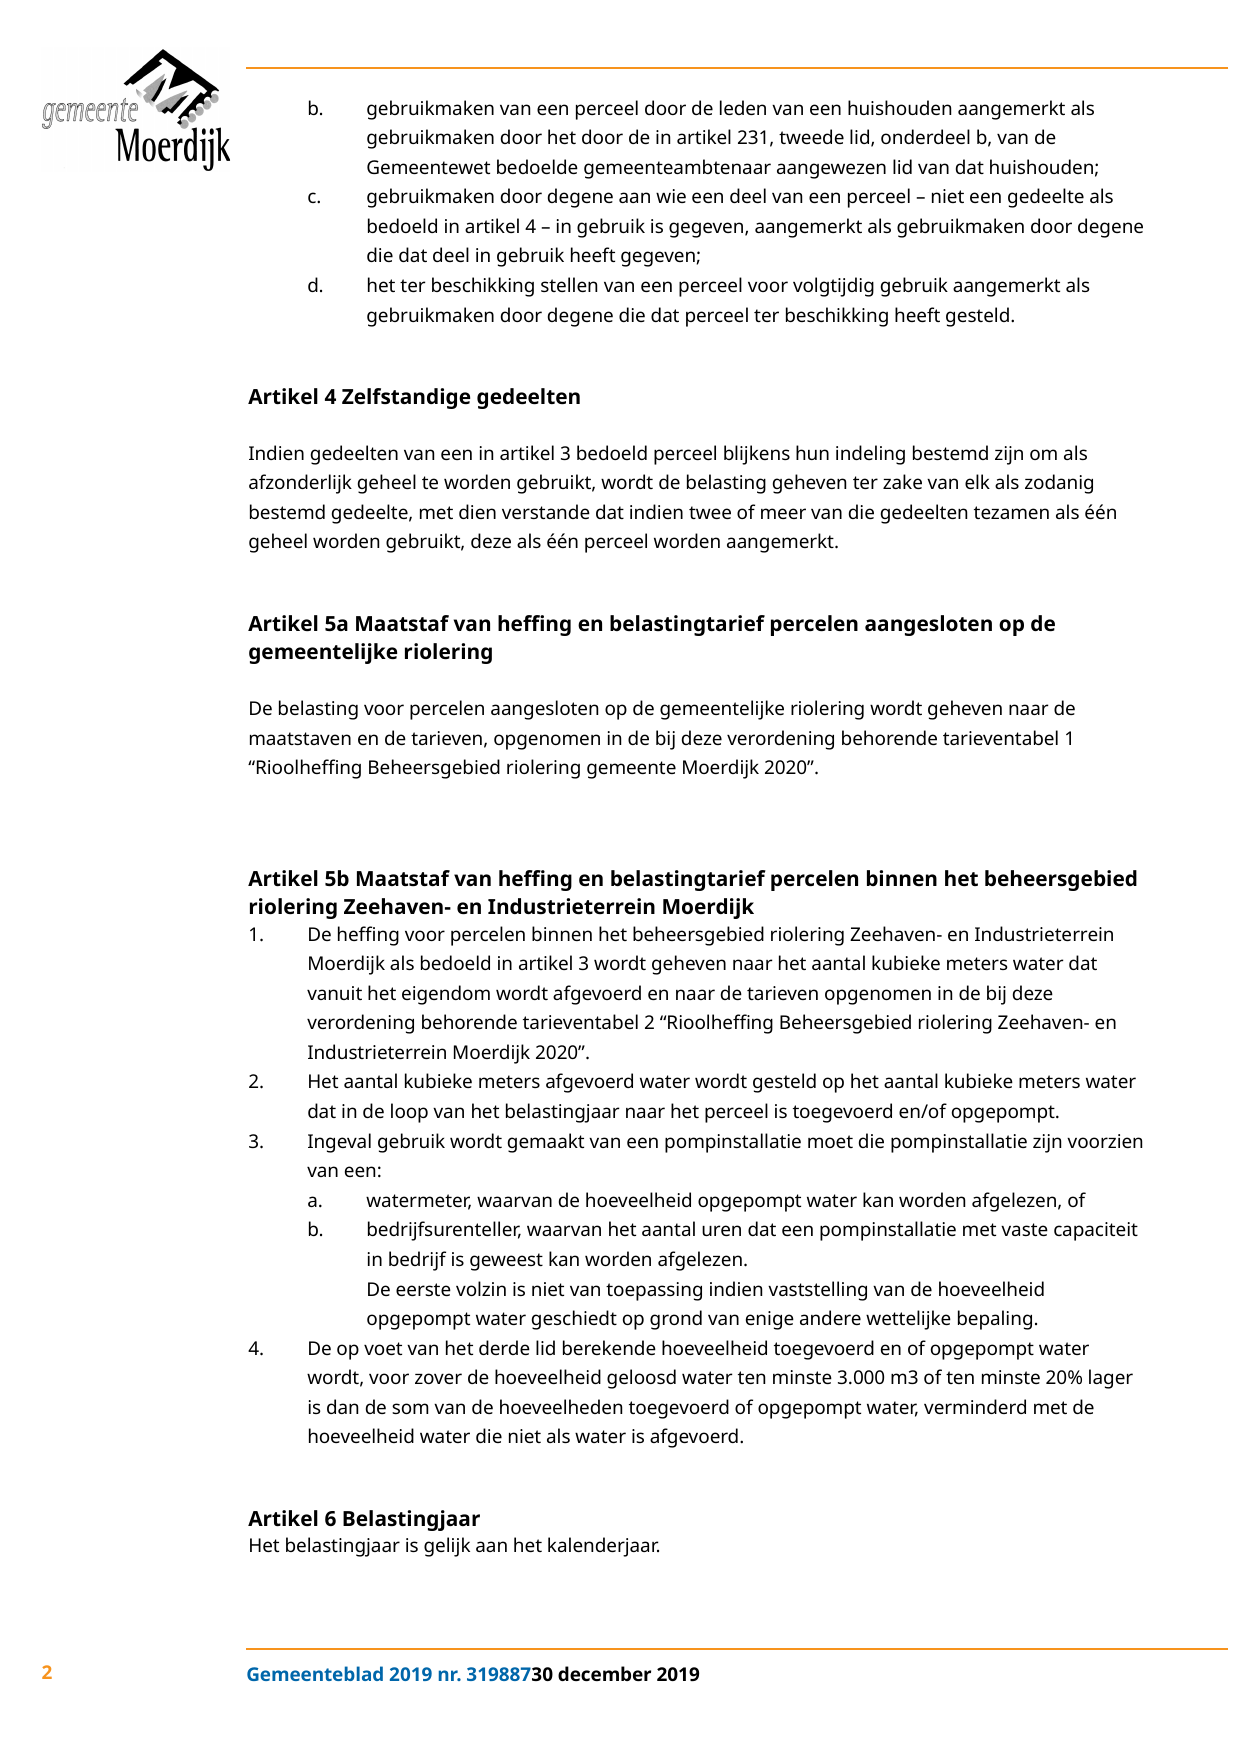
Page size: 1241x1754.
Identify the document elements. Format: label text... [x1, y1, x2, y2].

list De op voet van het derde lid berekende hoeveelheid toegevoerd en of opgepompt water wordt, voor zover de hoeveelheid geloosd water ten minste 3.000 m3 of ten minste 20% lager is dan de som van de hoeveelheden toegevoerd of opgepompt water, verminderd met de hoeveelheid water die niet als water is afgevoerd. [248, 1335, 1152, 1449]
text De belasting voor percelen aangesloten op de gemeentelijke riolering wordt geheven naar de maatstaven en de tarieven, opgenomen in de bij deze verordening behorende tarieventabel 1 “Rioolheffing Beheersgebied riolering gemeente Moerdijk 2020”. [248, 695, 1152, 780]
text Artikel 6 Belastingjaar [248, 1504, 1152, 1532]
list gebruikmaken door degene aan wie een deel van een perceel – niet een gedeelte als bedoeld in artikel 4 – in gebruik is gegeven, aangemerkt als gebruikmaken door degene die dat deel in gebruik heeft gegeven; [307, 183, 1152, 268]
list het ter beschikking stellen van een perceel voor volgtijdig gebruik aangemerkt als gebruikmaken door degene die dat perceel ter beschikking heeft gesteld. [307, 272, 1152, 328]
list bedrijfsurenteller, waarvan het aantal uren dat een pompinstallatie met vaste capaciteit in bedrijf is geweest kan worden afgelezen. [307, 1217, 1152, 1272]
list Ingeval gebruik wordt gemaakt van een pompinstallatie moet die pompinstallatie zijn voorzien van een: [248, 1128, 1152, 1183]
picture [41, 47, 231, 172]
list De heffing voor percelen binnen het beheersgebied riolering Zeehaven- en Industrieterrein Moerdijk als bedoeld in artikel 3 wordt geheven naar het aantal kubieke meters water dat vanuit het eigendom wordt afgevoerd en naar de tarieven opgenomen in de bij deze verordening behorende tarieventabel 2 “Rioolheffing Beheersgebied riolering Zeehaven- en Industrieterrein Moerdijk 2020”. [248, 921, 1152, 1065]
list Het aantal kubieke meters afgevoerd water wordt gesteld op het aantal kubieke meters water dat in de loop van het belastingjaar naar het perceel is toegevoerd en/of opgepompt. [248, 1069, 1152, 1124]
list watermeter, waarvan de hoeveelheid opgepompt water kan worden afgelezen, of [307, 1187, 1152, 1213]
text Indien gedeelten van een in artikel 3 bedoeld perceel blijkens hun indeling bestemd zijn om als afzonderlijk geheel te worden gebruikt, wordt de belasting geheven ter zake van elk als zodanig bestemd gedeelte, met dien verstande dat indien twee of meer van die gedeelten tezamen als één geheel worden gebruikt, deze als één perceel worden aangemerkt. [248, 440, 1152, 554]
text Artikel 5b Maatstaf van heffing en belastingtarief percelen binnen het beheersgebied riolering Zeehaven- en Industrieterrein Moerdijk [248, 864, 1152, 921]
list gebruikmaken van een perceel door de leden van een huishouden aangemerkt als gebruikmaken door het door de in artikel 231, tweede lid, onderdeel b, van de Gemeentewet bedoelde gemeenteambtenaar aangewezen lid van dat huishouden; [307, 95, 1152, 180]
text Het belastingjaar is gelijk aan het kalenderjaar. [248, 1532, 1152, 1558]
text Artikel 4 Zelfstandige gedeelten [248, 382, 1152, 410]
text Artikel 5a Maatstaf van heffing en belastingtarief percelen aangesloten op de gemeentelijke riolering [248, 609, 1152, 666]
list De eerste volzin is niet van toepassing indien vaststelling van de hoeveelheid opgepompt water geschiedt op grond van enige andere wettelijke bepaling. [307, 1276, 1152, 1331]
